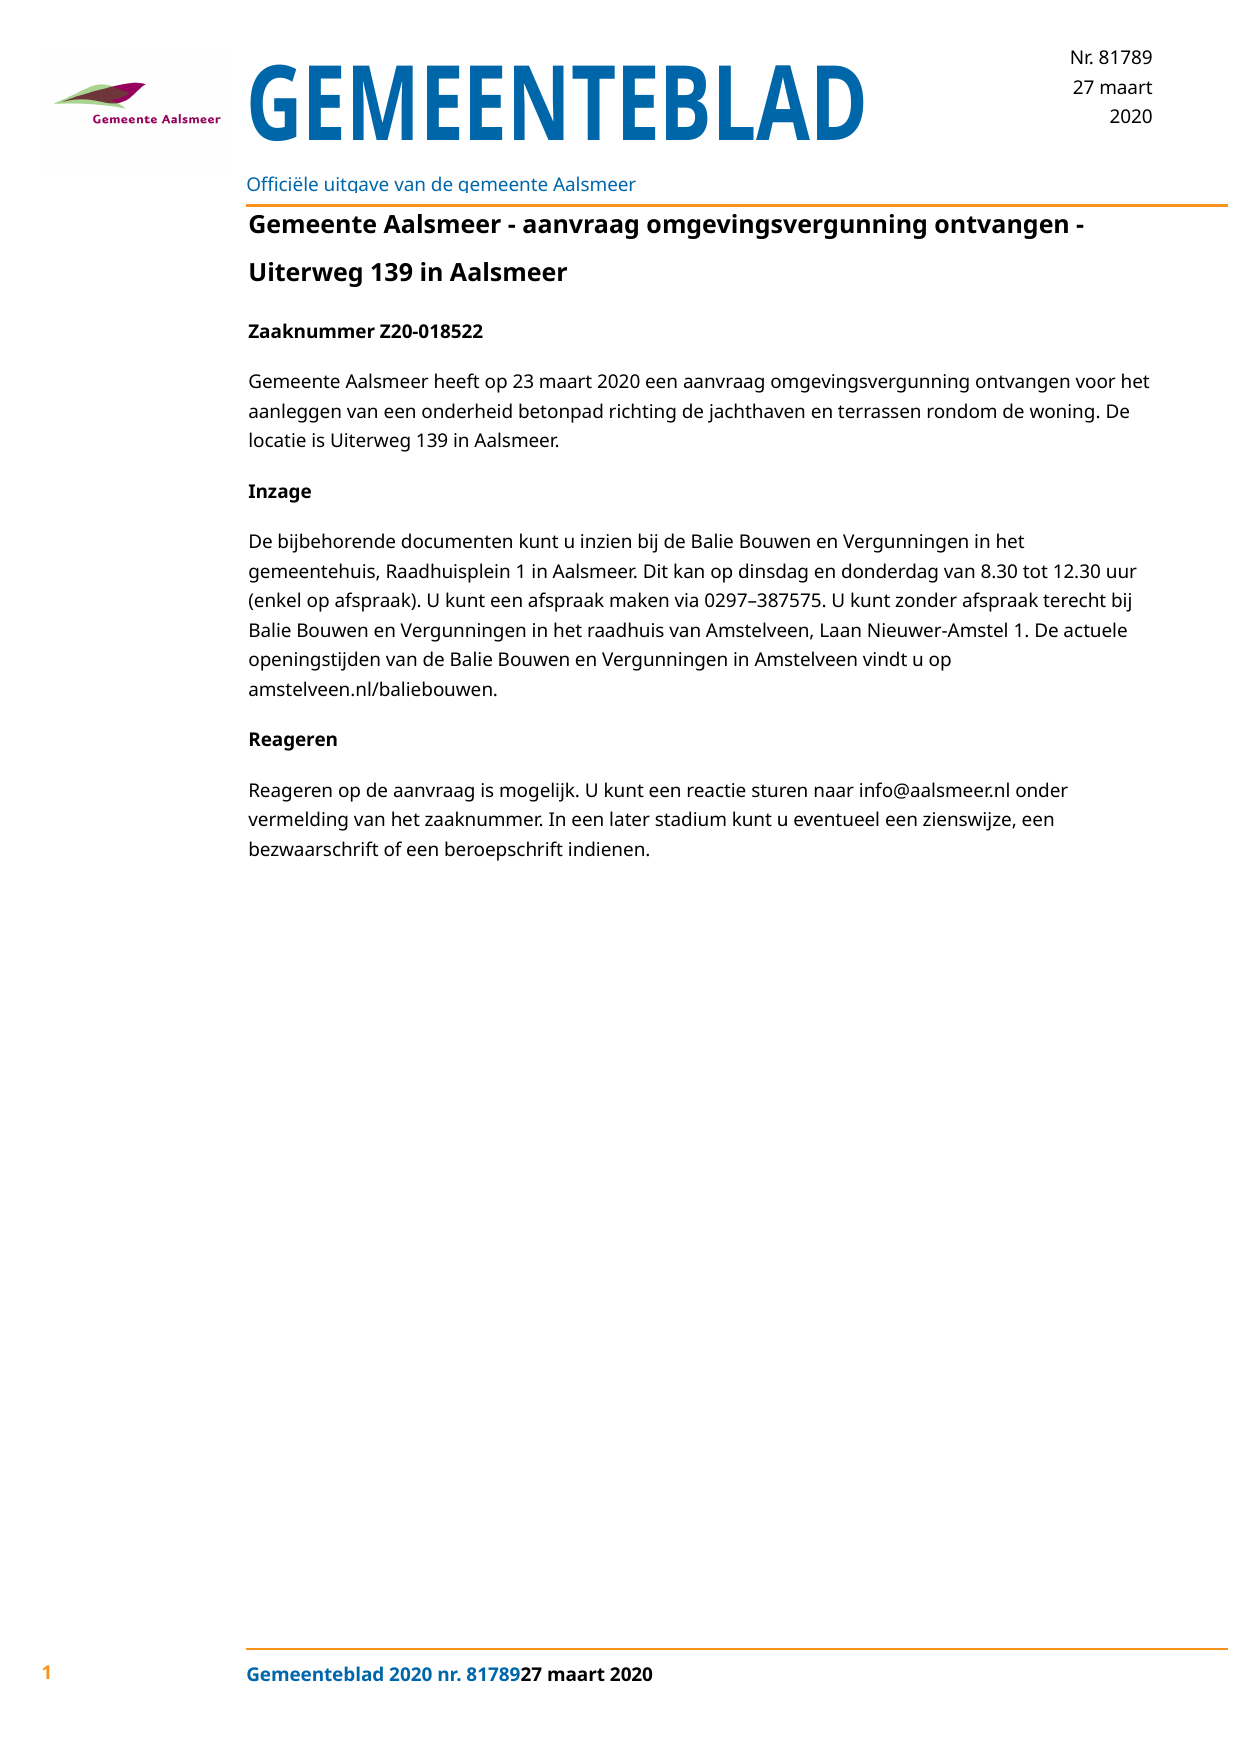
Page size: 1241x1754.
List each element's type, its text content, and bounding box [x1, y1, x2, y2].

text Reageren op de aanvraag is mogelijk. U kunt een reactie sturen naar info@aalsmeer.nl onder vermelding van het zaaknummer. In een later stadium kunt u eventueel een zienswijze, een bezwaarschrift of een beroepschrift indienen. [248, 777, 1152, 862]
text Gemeente Aalsmeer - aanvraag omgevingsvergunning ontvangen - Uiterweg 139 in Aalsmeer [248, 207, 1152, 288]
text Zaaknummer Z20-018522 [248, 318, 1152, 344]
text De bijbehorende documenten kunt u inzien bij de Balie Bouwen en Vergunningen in het gemeentehuis, Raadhuisplein 1 in Aalsmeer. Dit kan op dinsdag en donderdag van 8.30 tot 12.30 uur (enkel op afspraak). U kunt een afspraak maken via 0297–387575. U kunt zonder afspraak terecht bij Balie Bouwen en Vergunningen in het raadhuis van Amstelveen, Laan Nieuwer-Amstel 1. De actuele openingstijden van de Balie Bouwen en Vergunningen in Amstelveen vindt u op amstelveen.nl/baliebouwen. [248, 528, 1152, 702]
picture [41, 47, 231, 172]
text Inzage [248, 478, 1152, 504]
text Gemeente Aalsmeer heeft op 23 maart 2020 een aanvraag omgevingsvergunning ontvangen voor het aanleggen van een onderheid betonpad richting de jachthaven en terrassen rondom de woning. De locatie is Uiterweg 139 in Aalsmeer. [248, 368, 1152, 453]
text Reageren [248, 727, 1152, 752]
